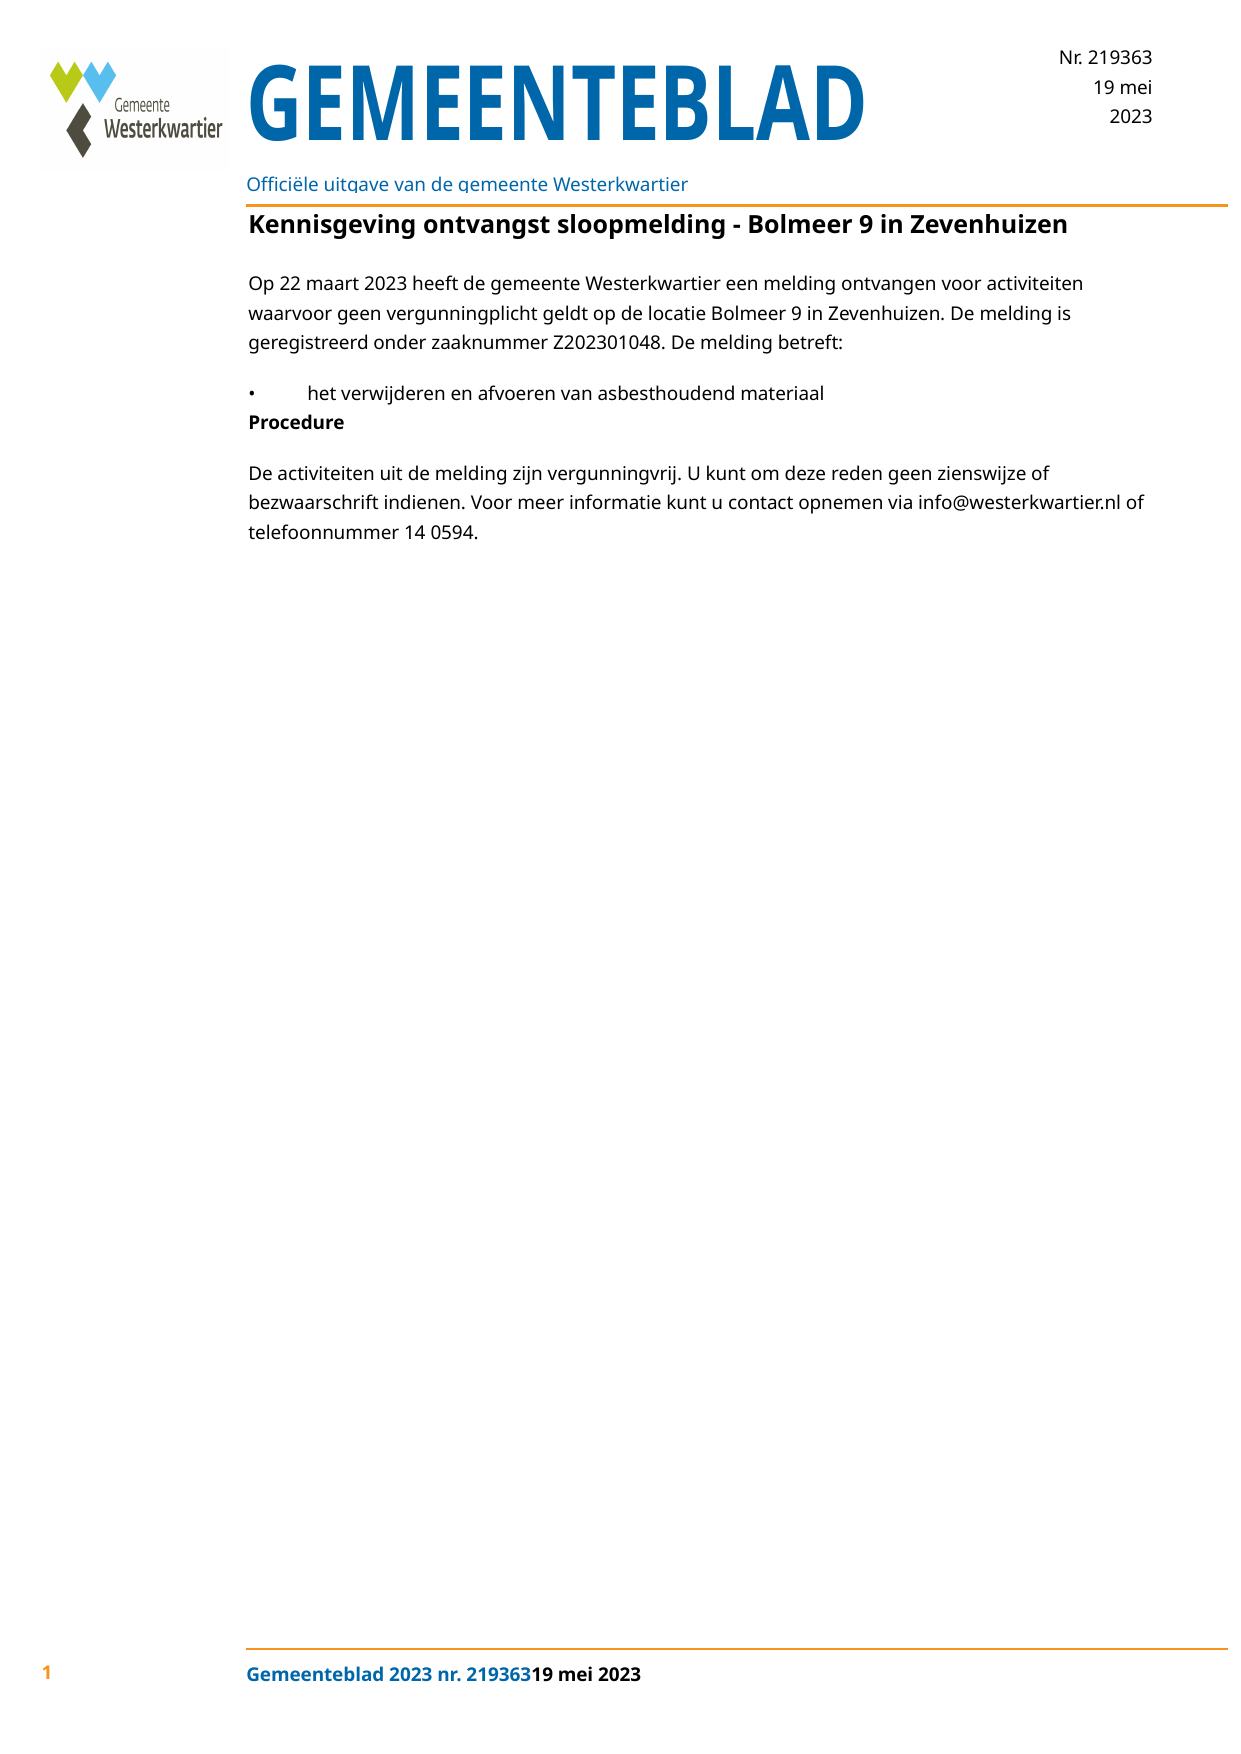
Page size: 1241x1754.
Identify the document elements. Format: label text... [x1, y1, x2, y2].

text Procedure [248, 409, 1152, 435]
text Op 22 maart 2023 heeft de gemeente Westerkwartier een melding ontvangen voor activiteiten waarvoor geen vergunningplicht geldt op de locatie Bolmeer 9 in Zevenhuizen. De melding is geregistreerd onder zaaknummer Z202301048. De melding betreft: [248, 270, 1152, 355]
text Kennisgeving ontvangst sloopmelding - Bolmeer 9 in Zevenhuizen [248, 207, 1152, 241]
picture [41, 47, 231, 172]
list het verwijderen en afvoeren van asbesthoudend materiaal [248, 380, 1152, 406]
text De activiteiten uit de melding zijn vergunningvrij. U kunt om deze reden geen zienswijze of bezwaarschrift indienen. Voor meer informatie kunt u contact opnemen via info@westerkwartier.nl of telefoonnummer 14 0594. [248, 460, 1152, 545]
